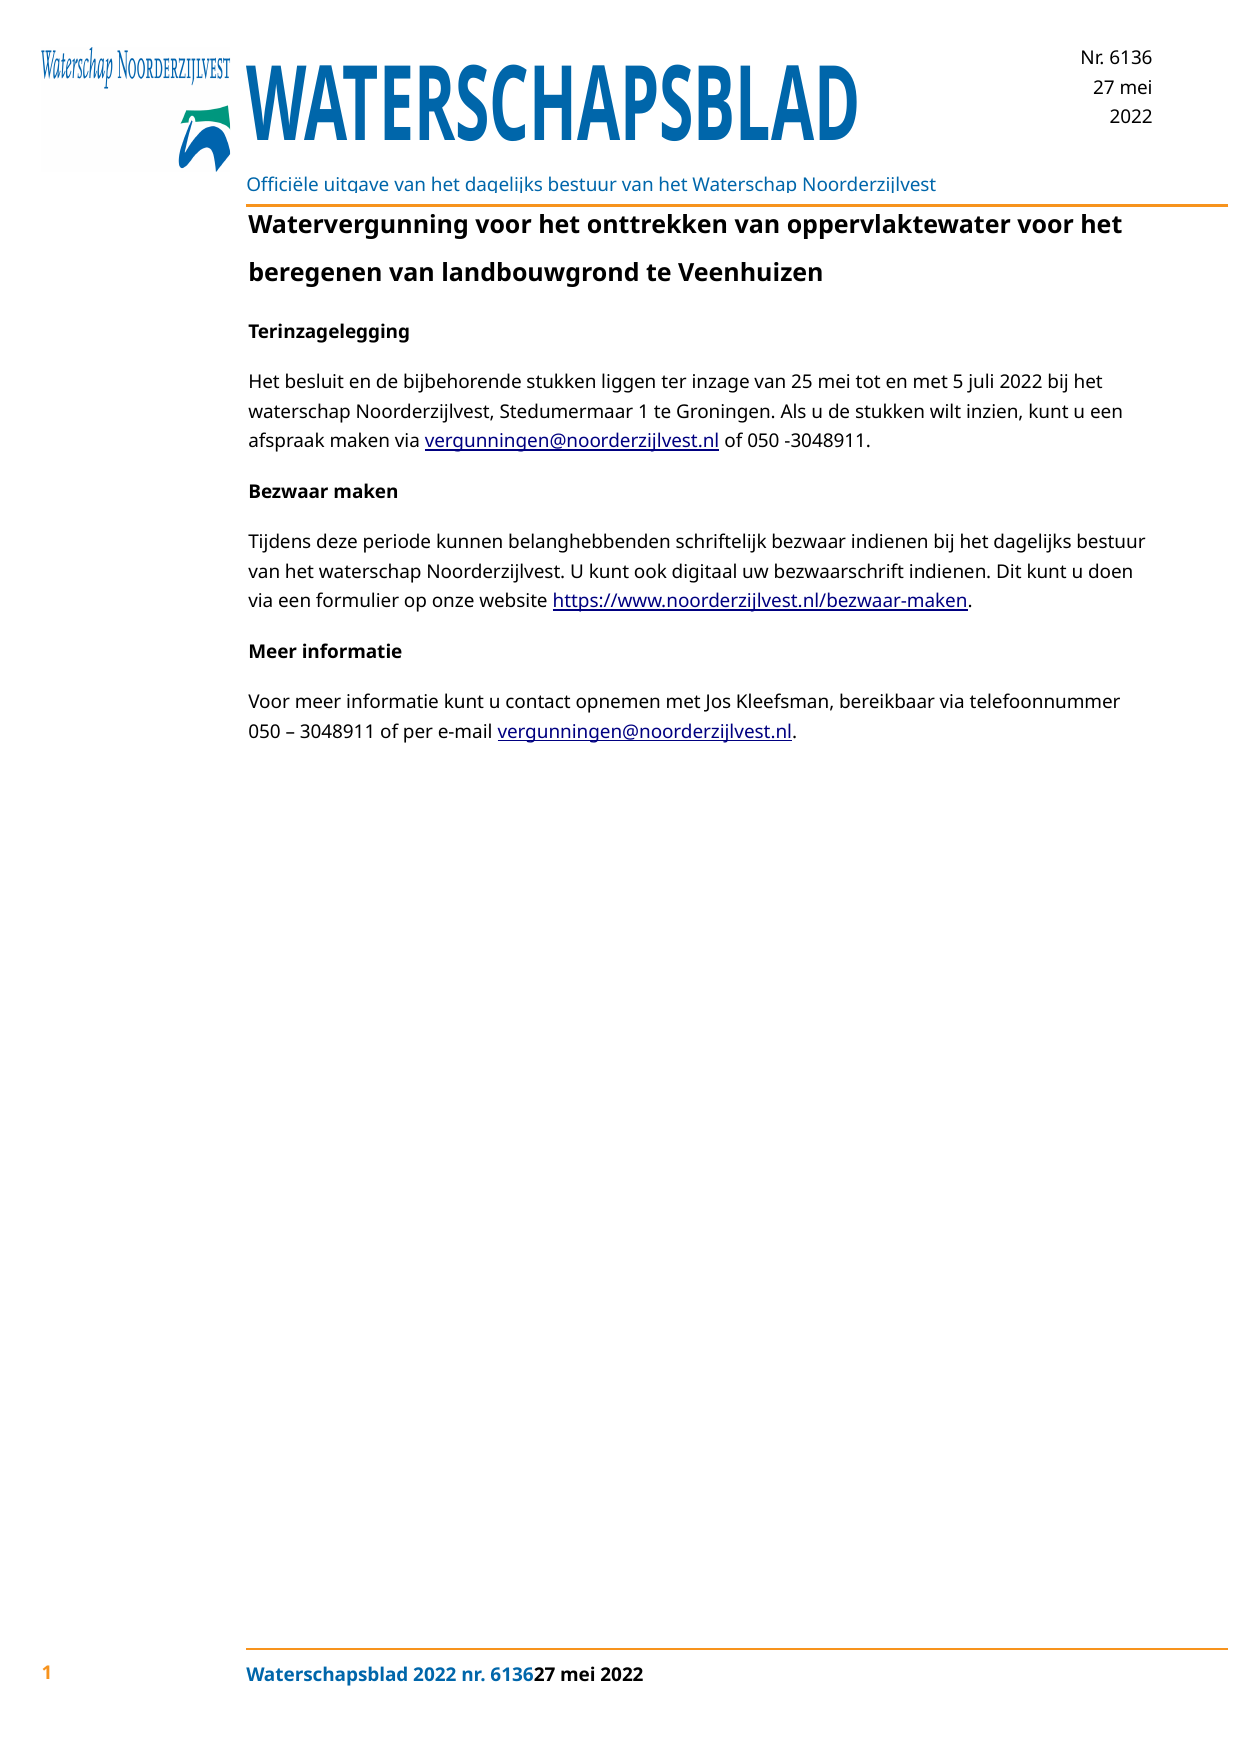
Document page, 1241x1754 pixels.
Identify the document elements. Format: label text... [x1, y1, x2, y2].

text Voor meer informatie kunt u contact opnemen met Jos Kleefsman, bereikbaar via telefoonnummer 050 – 3048911 of per e-mail vergunningen@noorderzijlvest.nl. [248, 688, 1152, 744]
text Terinzagelegging [248, 318, 1152, 344]
picture [41, 47, 231, 172]
text Het besluit en de bijbehorende stukken liggen ter inzage van 25 mei tot en met 5 juli 2022 bij het waterschap Noorderzijlvest, Stedumermaar 1 te Groningen. Als u de stukken wilt inzien, kunt u een afspraak maken via vergunningen@noorderzijlvest.nl of 050 -3048911. [248, 368, 1152, 453]
text Watervergunning voor het onttrekken van oppervlaktewater voor het beregenen van landbouwgrond te Veenhuizen [248, 207, 1152, 288]
text Bezwaar maken [248, 478, 1152, 504]
text Tijdens deze periode kunnen belanghebbenden schriftelijk bezwaar indienen bij het dagelijks bestuur van het waterschap Noorderzijlvest. U kunt ook digitaal uw bezwaarschrift indienen. Dit kunt u doen via een formulier op onze website https://www.noorderzijlvest.nl/bezwaar-maken. [248, 528, 1152, 613]
text Meer informatie [248, 638, 1152, 664]
